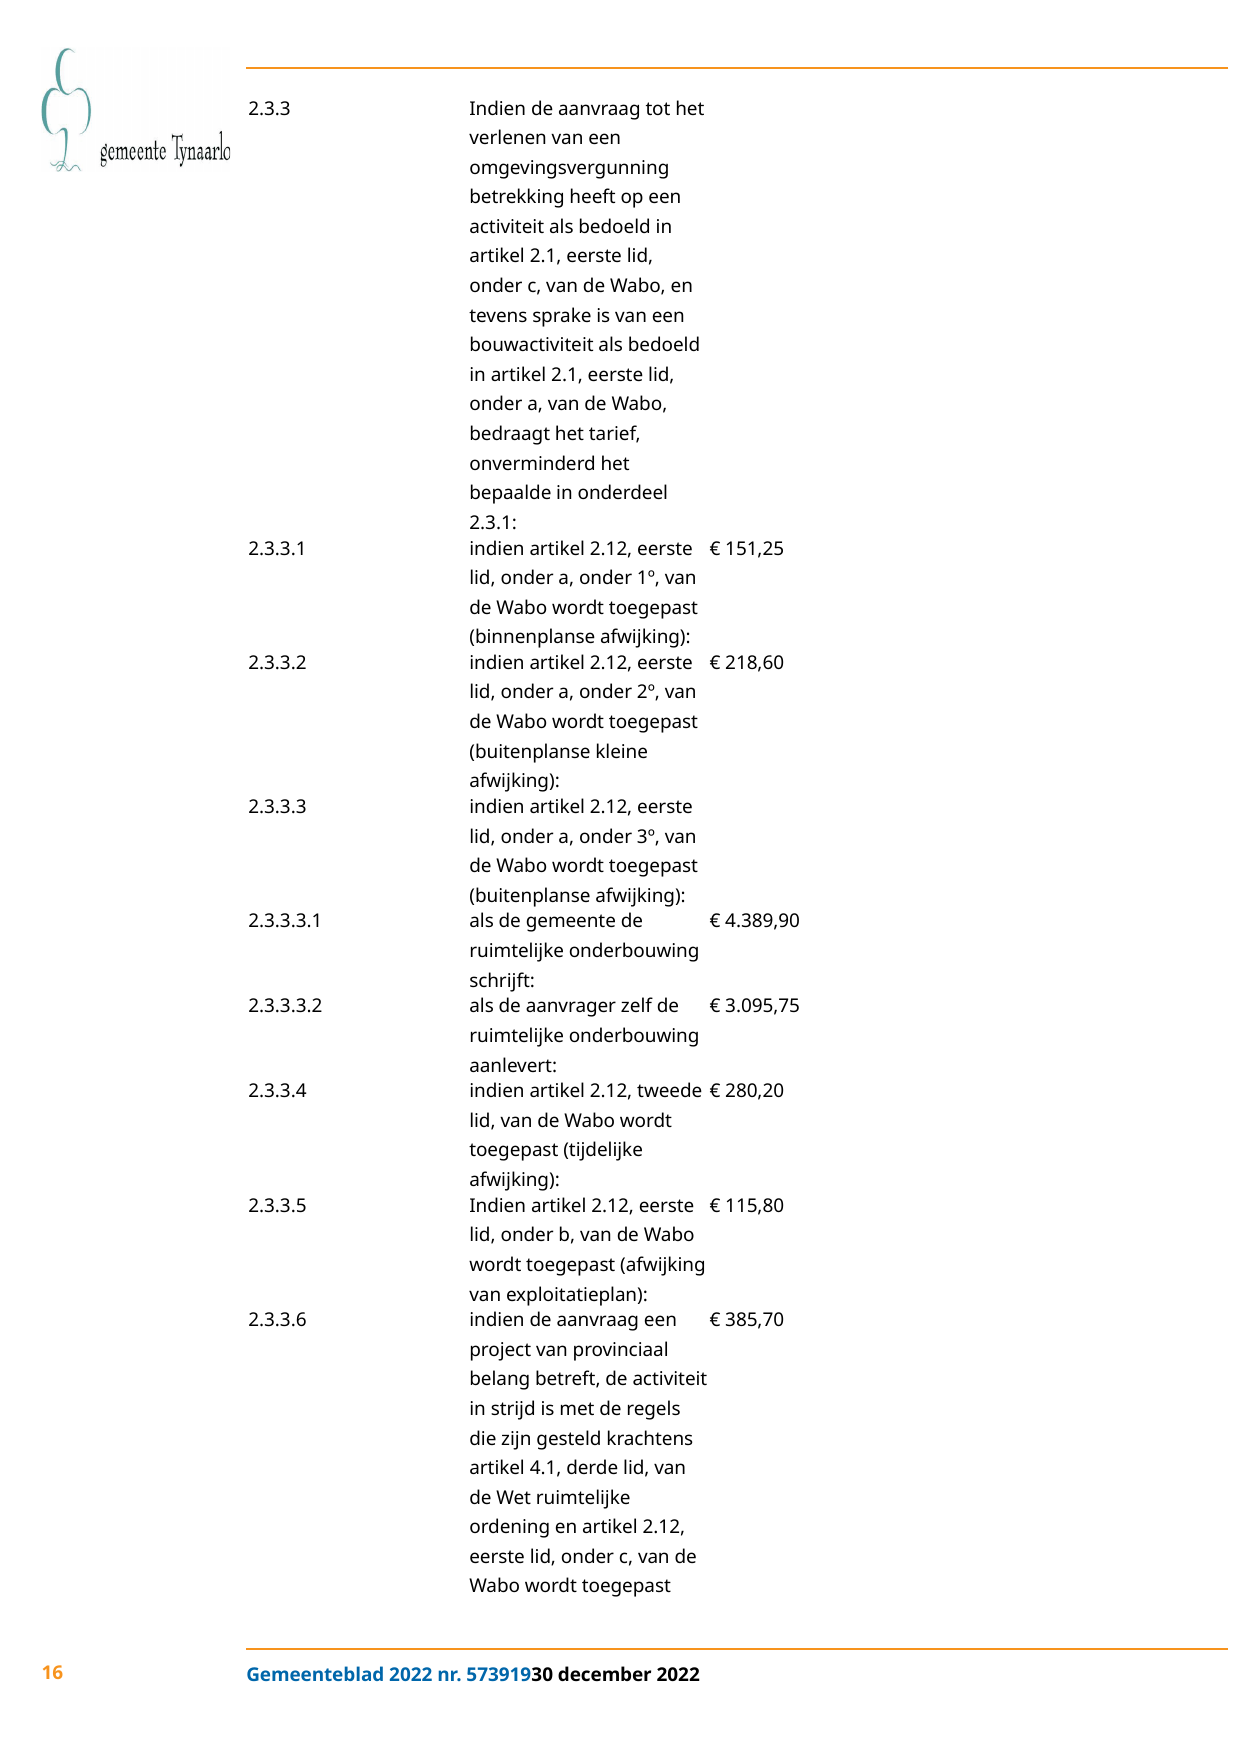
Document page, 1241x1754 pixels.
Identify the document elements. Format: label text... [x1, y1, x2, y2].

table_cell € 218,60 [709, 649, 931, 793]
table_cell indien artikel 2.12, tweede lid, van de Wabo wordt toegepast (tijdelijke afwijking): [469, 1078, 709, 1192]
table_cell [709, 95, 931, 535]
table_cell [931, 1078, 1152, 1192]
table_cell € 3.095,75 [709, 993, 931, 1077]
table_cell indien artikel 2.12, eerste lid, onder a, onder 1º, van de Wabo wordt toegepast (binnenplanse afwijking): [469, 535, 709, 649]
table_cell 2.3.3.2 [248, 649, 469, 793]
table_cell [931, 993, 1152, 1077]
table_cell € 385,70 [709, 1306, 931, 1598]
table_cell [931, 535, 1152, 649]
table_cell [931, 908, 1152, 993]
table_cell 2.3.3 [248, 95, 469, 535]
table_cell € 115,80 [709, 1192, 931, 1306]
picture [41, 47, 231, 172]
table_cell indien de aanvraag een project van provinciaal belang betreft, de activiteit in strijd is met de regels die zijn gesteld krachtens artikel 4.1, derde lid, van de Wet ruimtelijke ordening en artikel 2.12, eerste lid, onder c, van de Wabo wordt toegepast [469, 1306, 709, 1598]
table_cell indien artikel 2.12, eerste lid, onder a, onder 3º, van de Wabo wordt toegepast (buitenplanse afwijking): [469, 793, 709, 908]
table_cell 2.3.3.4 [248, 1078, 469, 1192]
table_cell 2.3.3.1 [248, 535, 469, 649]
table_cell 2.3.3.3 [248, 793, 469, 908]
table_cell [931, 95, 1152, 535]
table_cell Indien artikel 2.12, eerste lid, onder b, van de Wabo wordt toegepast (afwijking van exploitatieplan): [469, 1192, 709, 1306]
table_cell indien artikel 2.12, eerste lid, onder a, onder 2º, van de Wabo wordt toegepast (buitenplanse kleine afwijking): [469, 649, 709, 793]
table_cell [931, 793, 1152, 908]
table_cell als de aanvrager zelf de ruimtelijke onderbouwing aanlevert: [469, 993, 709, 1077]
table_cell [709, 793, 931, 908]
table_cell [931, 649, 1152, 793]
table_cell 2.3.3.6 [248, 1306, 469, 1598]
table_cell [931, 1306, 1152, 1598]
table_cell [931, 1192, 1152, 1306]
table_cell € 4.389,90 [709, 908, 931, 993]
table_cell 2.3.3.5 [248, 1192, 469, 1306]
table_cell 2.3.3.3.2 [248, 993, 469, 1077]
table_cell € 151,25 [709, 535, 931, 649]
table_cell 2.3.3.3.1 [248, 908, 469, 993]
table_cell als de gemeente de ruimtelijke onderbouwing schrijft: [469, 908, 709, 993]
table_cell € 280,20 [709, 1078, 931, 1192]
table_cell Indien de aanvraag tot het verlenen van een omgevingsvergunning betrekking heeft op een activiteit als bedoeld in artikel 2.1, eerste lid, onder c, van de Wabo, en tevens sprake is van een bouwactiviteit als bedoeld in artikel 2.1, eerste lid, onder a, van de Wabo, bedraagt het tarief, onverminderd het bepaalde in onderdeel 2.3.1: [469, 95, 709, 535]
